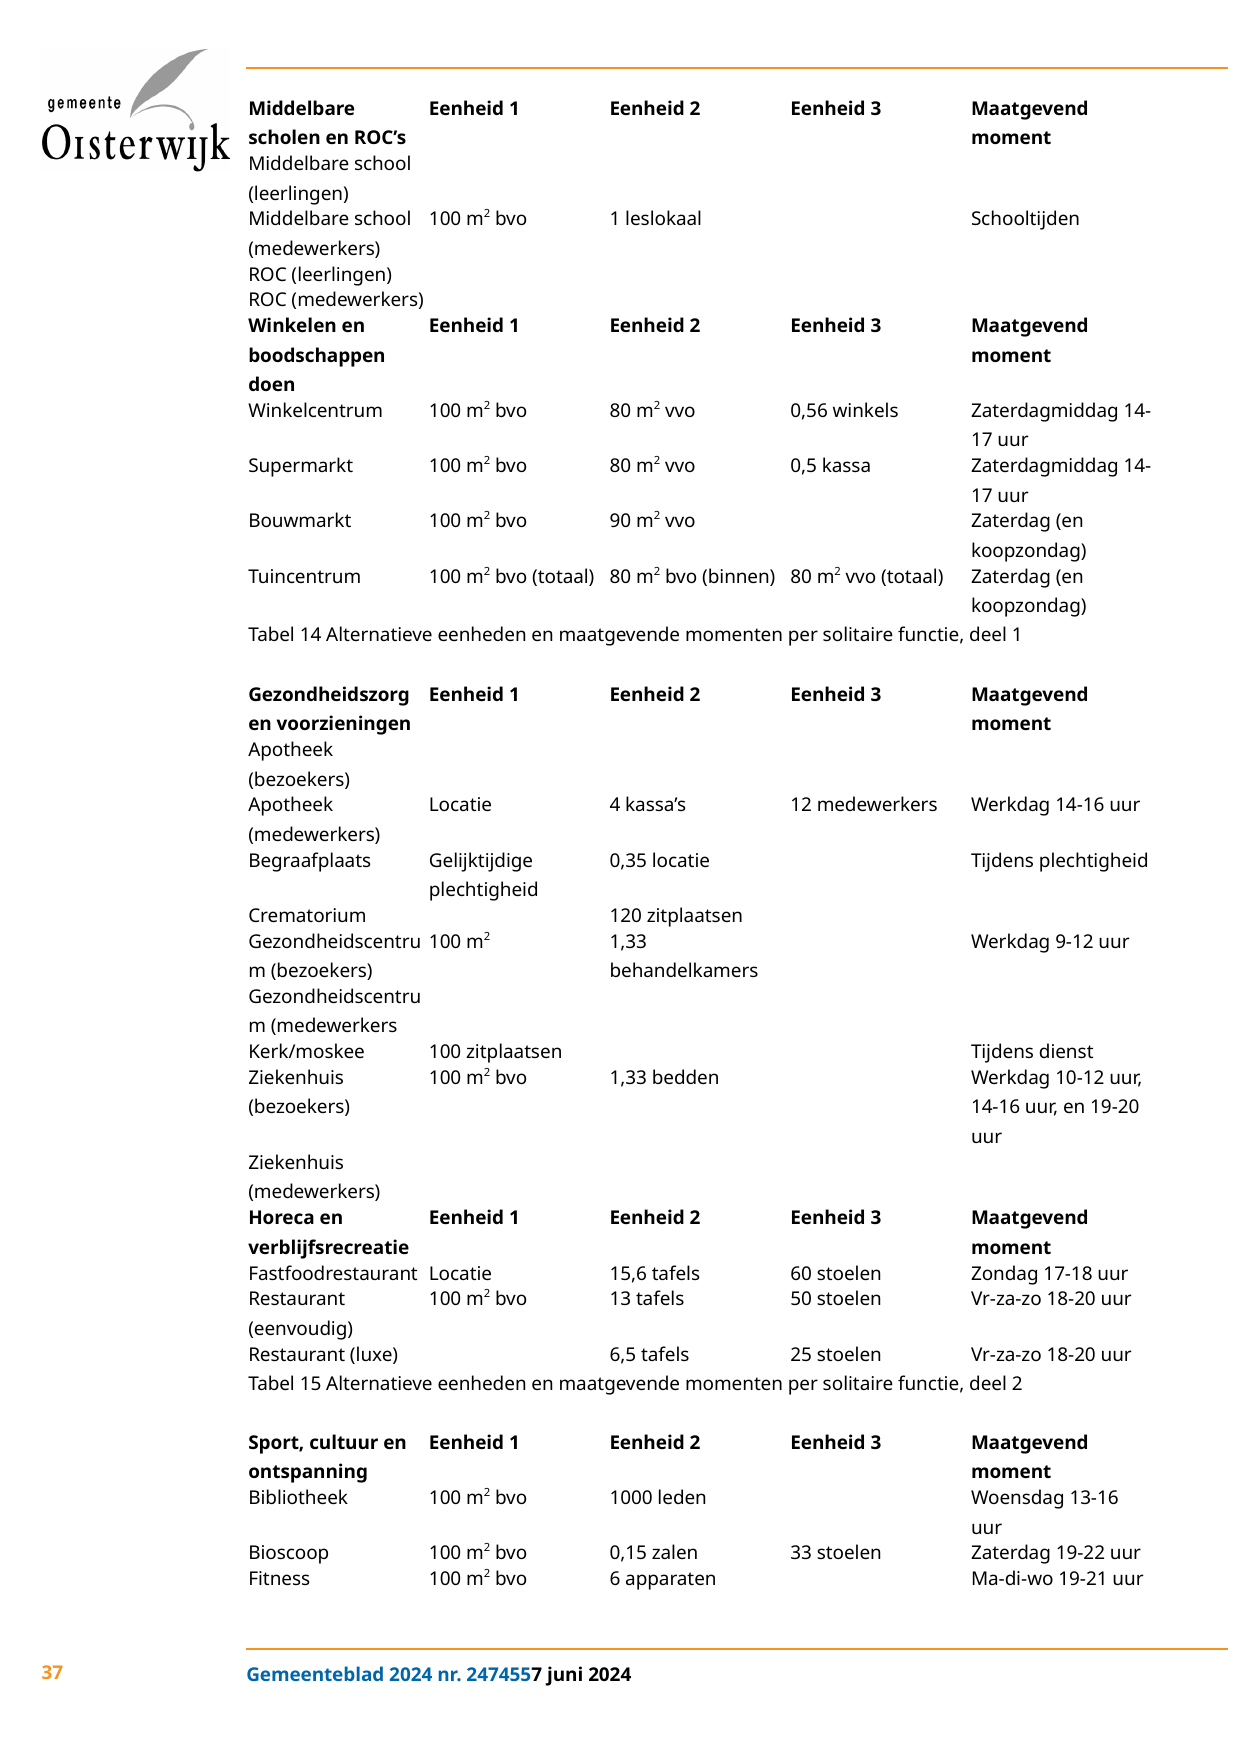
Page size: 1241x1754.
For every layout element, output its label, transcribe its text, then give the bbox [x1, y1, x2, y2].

table_cell Tijdens plechtigheid [971, 847, 1152, 902]
table_cell [609, 1039, 790, 1064]
table_cell [971, 902, 1152, 928]
table_cell Winkelen en boodschappen doen [248, 312, 429, 397]
table_header Eenheid 1 [429, 681, 609, 736]
table_cell Gelijktijdige plechtigheid [429, 847, 609, 902]
table_cell [790, 1064, 971, 1149]
table_cell [790, 508, 971, 563]
table_cell 100 m2 bvo [429, 1484, 609, 1539]
table_cell [790, 983, 971, 1038]
table_cell 25 stoelen [790, 1341, 971, 1366]
table_cell Eenheid 3 [790, 312, 971, 397]
table_cell Schooltijden [971, 205, 1152, 261]
table_cell Gezondheidscentrum (bezoekers) [248, 928, 429, 983]
table_cell 15,6 tafels [609, 1260, 790, 1285]
table_cell 100 m2 bvo [429, 205, 609, 261]
table_cell Zaterdagmiddag 14-17 uur [971, 397, 1152, 452]
table_cell [429, 286, 609, 312]
table_cell [790, 261, 971, 286]
table_header Maatgevend moment [971, 1429, 1152, 1484]
table_cell Eenheid 2 [609, 312, 790, 397]
table_cell Werkdag 9-12 uur [971, 928, 1152, 983]
table_cell 100 m2 bvo [429, 1064, 609, 1149]
table_cell Ma-di-wo 19-21 uur [971, 1565, 1152, 1591]
table_cell Apotheek (medewerkers) [248, 791, 429, 847]
table_cell Zaterdag (en koopzondag) [971, 508, 1152, 563]
table_cell 80 m2 vvo (totaal) [790, 563, 971, 618]
table_cell Bibliotheek [248, 1484, 429, 1539]
table_cell Maatgevend moment [971, 1204, 1152, 1260]
table_cell 100 m2 bvo [429, 453, 609, 508]
table_header Eenheid 3 [790, 681, 971, 736]
table_cell Middelbare school (leerlingen) [248, 150, 429, 205]
table_cell Tuincentrum [248, 563, 429, 618]
table_cell 100 m2 bvo [429, 1285, 609, 1341]
table_cell 0,56 winkels [790, 397, 971, 452]
table_cell Fitness [248, 1565, 429, 1591]
table_cell 6 apparaten [609, 1565, 790, 1591]
table_cell 0,15 zalen [609, 1540, 790, 1565]
table_cell 1 leslokaal [609, 205, 790, 261]
table_cell 50 stoelen [790, 1285, 971, 1341]
table_cell 100 m2 [429, 928, 609, 983]
table_cell Eenheid 1 [429, 1204, 609, 1260]
table_cell 100 m2 bvo (totaal) [429, 563, 609, 618]
table_cell 1000 leden [609, 1484, 790, 1539]
table_cell [790, 205, 971, 261]
table_cell 100 m2 bvo [429, 1540, 609, 1565]
table_cell 100 m2 bvo [429, 397, 609, 452]
text Tabel 15 Alternatieve eenheden en maatgevende momenten per solitaire functie, deel 2 [248, 1370, 1152, 1395]
table_cell Eenheid 2 [609, 1204, 790, 1260]
table_cell [429, 1149, 609, 1204]
table_cell Horeca en verblijfsrecreatie [248, 1204, 429, 1260]
table_cell [429, 150, 609, 205]
table_cell [429, 1341, 609, 1366]
table_cell [609, 261, 790, 286]
table_cell Locatie [429, 1260, 609, 1285]
table_cell [971, 261, 1152, 286]
table_cell 13 tafels [609, 1285, 790, 1341]
table_cell Maatgevend moment [971, 95, 1152, 150]
table_header Gezondheidszorg en voorzieningen [248, 681, 429, 736]
table_cell 100 m2 bvo [429, 508, 609, 563]
table_cell Bioscoop [248, 1540, 429, 1565]
table_cell [609, 736, 790, 791]
table_cell Vr-za-zo 18-20 uur [971, 1285, 1152, 1341]
table_cell 12 medewerkers [790, 791, 971, 847]
table_cell [429, 902, 609, 928]
table_cell [609, 286, 790, 312]
table_cell 0,35 locatie [609, 847, 790, 902]
table_cell [790, 1565, 971, 1591]
table_cell Werkdag 10-12 uur, 14-16 uur, en 19-20 uur [971, 1064, 1152, 1149]
table_cell Woensdag 13-16 uur [971, 1484, 1152, 1539]
table_cell [429, 983, 609, 1038]
table_cell 100 zitplaatsen [429, 1039, 609, 1064]
table_cell Begraafplaats [248, 847, 429, 902]
table_header Sport, cultuur en ontspanning [248, 1429, 429, 1484]
table_cell Ziekenhuis (medewerkers) [248, 1149, 429, 1204]
table_header Maatgevend moment [971, 681, 1152, 736]
table_cell ROC (leerlingen) [248, 261, 429, 286]
table_cell Eenheid 1 [429, 312, 609, 397]
table_cell [790, 736, 971, 791]
table_cell Bouwmarkt [248, 508, 429, 563]
table_cell Zaterdag 19-22 uur [971, 1540, 1152, 1565]
table_cell 80 m2 vvo [609, 453, 790, 508]
table_cell Tijdens dienst [971, 1039, 1152, 1064]
table_cell [971, 736, 1152, 791]
table_cell Zaterdag (en koopzondag) [971, 563, 1152, 618]
table_cell [971, 1149, 1152, 1204]
table_cell [790, 847, 971, 902]
table_cell Zaterdagmiddag 14-17 uur [971, 453, 1152, 508]
picture [41, 47, 231, 172]
table_cell Vr-za-zo 18-20 uur [971, 1341, 1152, 1366]
table_header Eenheid 2 [609, 1429, 790, 1484]
table_cell ROC (medewerkers) [248, 286, 429, 312]
table_cell [790, 1149, 971, 1204]
table_cell [790, 150, 971, 205]
table_cell 33 stoelen [790, 1540, 971, 1565]
table_cell Eenheid 1 [429, 95, 609, 150]
table_cell Werkdag 14-16 uur [971, 791, 1152, 847]
table_cell Middelbare school (medewerkers) [248, 205, 429, 261]
table_cell [429, 261, 609, 286]
table_header Eenheid 2 [609, 681, 790, 736]
table_cell Middelbare scholen en ROC’s [248, 95, 429, 150]
table_cell Supermarkt [248, 453, 429, 508]
table_cell Locatie [429, 791, 609, 847]
table_cell 60 stoelen [790, 1260, 971, 1285]
table_cell 1,33 behandelkamers [609, 928, 790, 983]
table_cell Restaurant (luxe) [248, 1341, 429, 1366]
table_cell [609, 983, 790, 1038]
table_cell 6,5 tafels [609, 1341, 790, 1366]
table_cell Ziekenhuis (bezoekers) [248, 1064, 429, 1149]
table_cell 1,33 bedden [609, 1064, 790, 1149]
text Tabel 14 Alternatieve eenheden en maatgevende momenten per solitaire functie, deel 1 [248, 622, 1152, 647]
table_cell [971, 150, 1152, 205]
table_cell 80 m2 vvo [609, 397, 790, 452]
table_cell Kerk/moskee [248, 1039, 429, 1064]
table_cell 90 m2 vvo [609, 508, 790, 563]
table_cell [609, 1149, 790, 1204]
table_cell Apotheek (bezoekers) [248, 736, 429, 791]
table_cell Eenheid 3 [790, 1204, 971, 1260]
table_cell [790, 928, 971, 983]
table_cell [429, 736, 609, 791]
table_header Eenheid 1 [429, 1429, 609, 1484]
table_cell Eenheid 2 [609, 95, 790, 150]
table_cell Maatgevend moment [971, 312, 1152, 397]
table_header Eenheid 3 [790, 1429, 971, 1484]
table_cell [790, 1484, 971, 1539]
table_cell [971, 983, 1152, 1038]
table_cell Crematorium [248, 902, 429, 928]
table_cell [609, 150, 790, 205]
table_cell Winkelcentrum [248, 397, 429, 452]
table_cell Gezondheidscentrum (medewerkers [248, 983, 429, 1038]
table_cell 0,5 kassa [790, 453, 971, 508]
table_cell [790, 1039, 971, 1064]
table_cell 4 kassa’s [609, 791, 790, 847]
table_cell [790, 902, 971, 928]
table_cell [790, 286, 971, 312]
table_cell Restaurant (eenvoudig) [248, 1285, 429, 1341]
table_cell 80 m2 bvo (binnen) [609, 563, 790, 618]
table_cell Zondag 17-18 uur [971, 1260, 1152, 1285]
table_cell Fastfoodrestaurant [248, 1260, 429, 1285]
table_cell 100 m2 bvo [429, 1565, 609, 1591]
table_cell Eenheid 3 [790, 95, 971, 150]
table_cell 120 zitplaatsen [609, 902, 790, 928]
table_cell [971, 286, 1152, 312]
